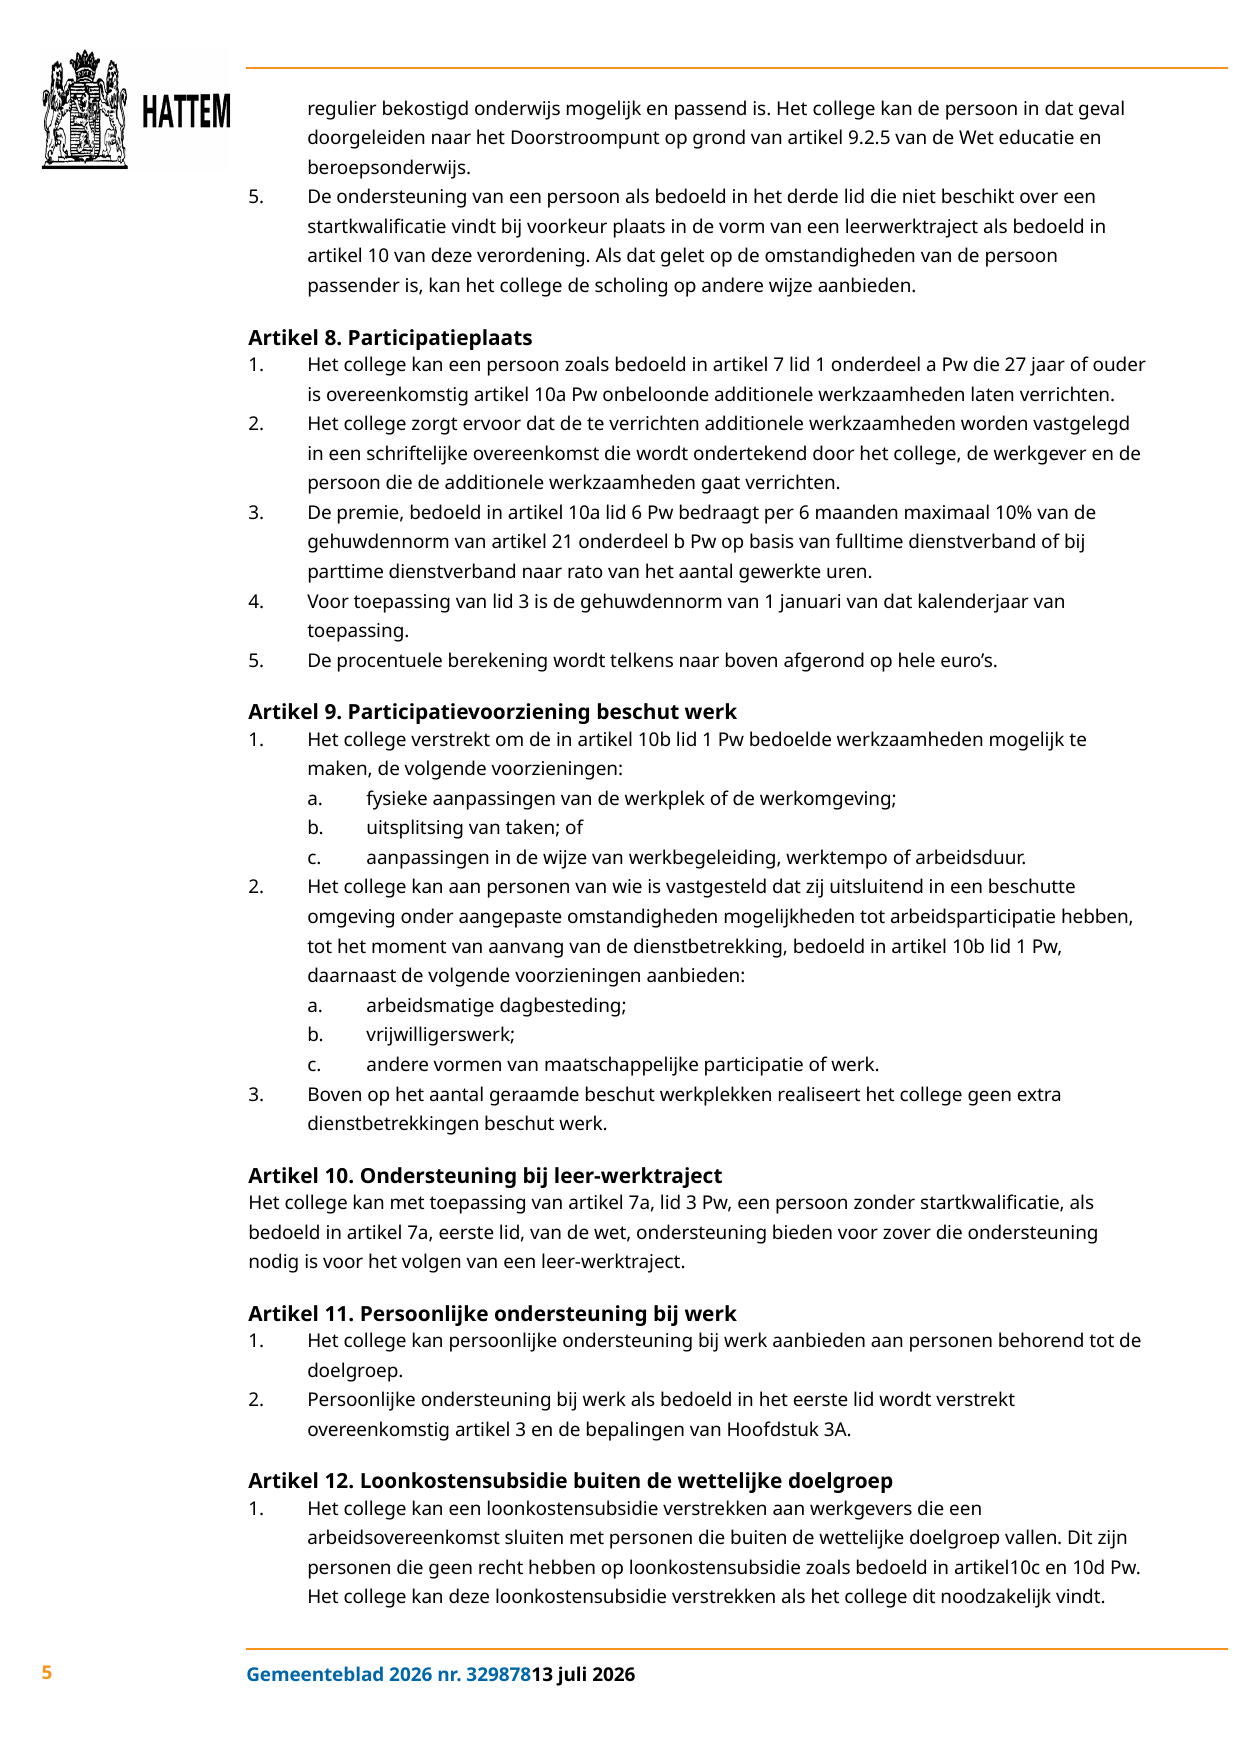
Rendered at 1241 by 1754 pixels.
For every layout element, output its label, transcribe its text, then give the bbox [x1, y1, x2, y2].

list Boven op het aantal geraamde beschut werkplekken realiseert het college geen extra dienstbetrekkingen beschut werk. [248, 1081, 1152, 1136]
list aanpassingen in de wijze van werkbegeleiding, werktempo of arbeidsduur. [307, 844, 1152, 870]
text Artikel 8. Participatieplaats [248, 323, 1152, 351]
list regulier bekostigd onderwijs mogelijk en passend is. Het college kan de persoon in dat geval doorgeleiden naar het Doorstroompunt op grond van artikel 9.2.5 van de Wet educatie en beroepsonderwijs. [248, 95, 1152, 180]
list De procentuele berekening wordt telkens naar boven afgerond op hele euro’s. [248, 647, 1152, 673]
picture [41, 47, 231, 172]
list De ondersteuning van een persoon als bedoeld in het derde lid die niet beschikt over een startkwalificatie vindt bij voorkeur plaats in de vorm van een leerwerktraject als bedoeld in artikel 10 van deze verordening. Als dat gelet op de omstandigheden van de persoon passender is, kan het college de scholing op andere wijze aanbieden. [248, 183, 1152, 298]
list Het college kan aan personen van wie is vastgesteld dat zij uitsluitend in een beschutte omgeving onder aangepaste omstandigheden mogelijkheden tot arbeidsparticipatie hebben, tot het moment van aanvang van de dienstbetrekking, bedoeld in artikel 10b lid 1 Pw, daarnaast de volgende voorzieningen aanbieden: [248, 874, 1152, 988]
list andere vormen van maatschappelijke participatie of werk. [307, 1051, 1152, 1077]
text Artikel 11. Persoonlijke ondersteuning bij werk [248, 1299, 1152, 1327]
text Artikel 9. Participatievoorziening beschut werk [248, 697, 1152, 726]
text Het college kan met toepassing van artikel 7a, lid 3 Pw, een persoon zonder startkwalificatie, als bedoeld in artikel 7a, eerste lid, van de wet, ondersteuning bieden voor zover die ondersteuning nodig is voor het volgen van een leer-werktraject. [248, 1189, 1152, 1274]
list uitsplitsing van taken; of [307, 814, 1152, 840]
text Artikel 12. Loonkostensubsidie buiten de wettelijke doelgroep [248, 1466, 1152, 1495]
list vrijwilligerswerk; [307, 1022, 1152, 1047]
list Persoonlijke ondersteuning bij werk als bedoeld in het eerste lid wordt verstrekt overeenkomstig artikel 3 en de bepalingen van Hoofdstuk 3A. [248, 1386, 1152, 1442]
list De premie, bedoeld in artikel 10a lid 6 Pw bedraagt per 6 maanden maximaal 10% van de gehuwdennorm van artikel 21 onderdeel b Pw op basis van fulltime dienstverband of bij parttime dienstverband naar rato van het aantal gewerkte uren. [248, 499, 1152, 584]
list Het college kan een persoon zoals bedoeld in artikel 7 lid 1 onderdeel a Pw die 27 jaar of ouder is overeenkomstig artikel 10a Pw onbeloonde additionele werkzaamheden laten verrichten. [248, 351, 1152, 406]
list Het college kan een loonkostensubsidie verstrekken aan werkgevers die een arbeidsovereenkomst sluiten met personen die buiten de wettelijke doelgroep vallen. Dit zijn personen die geen recht hebben op loonkostensubsidie zoals bedoeld in artikel10c en 10d Pw. Het college kan deze loonkostensubsidie verstrekken als het college dit noodzakelijk vindt. [248, 1495, 1152, 1609]
text Artikel 10. Ondersteuning bij leer-werktraject [248, 1161, 1152, 1189]
list Het college kan persoonlijke ondersteuning bij werk aanbieden aan personen behorend tot de doelgroep. [248, 1327, 1152, 1383]
list Het college verstrekt om de in artikel 10b lid 1 Pw bedoelde werkzaamheden mogelijk te maken, de volgende voorzieningen: [248, 726, 1152, 781]
list Het college zorgt ervoor dat de te verrichten additionele werkzaamheden worden vastgelegd in een schriftelijke overeenkomst die wordt ondertekend door het college, de werkgever en de persoon die de additionele werkzaamheden gaat verrichten. [248, 410, 1152, 495]
list arbeidsmatige dagbesteding; [307, 992, 1152, 1018]
list fysieke aanpassingen van de werkplek of de werkomgeving; [307, 785, 1152, 811]
list Voor toepassing van lid 3 is de gehuwdennorm van 1 januari van dat kalenderjaar van toepassing. [248, 588, 1152, 643]
